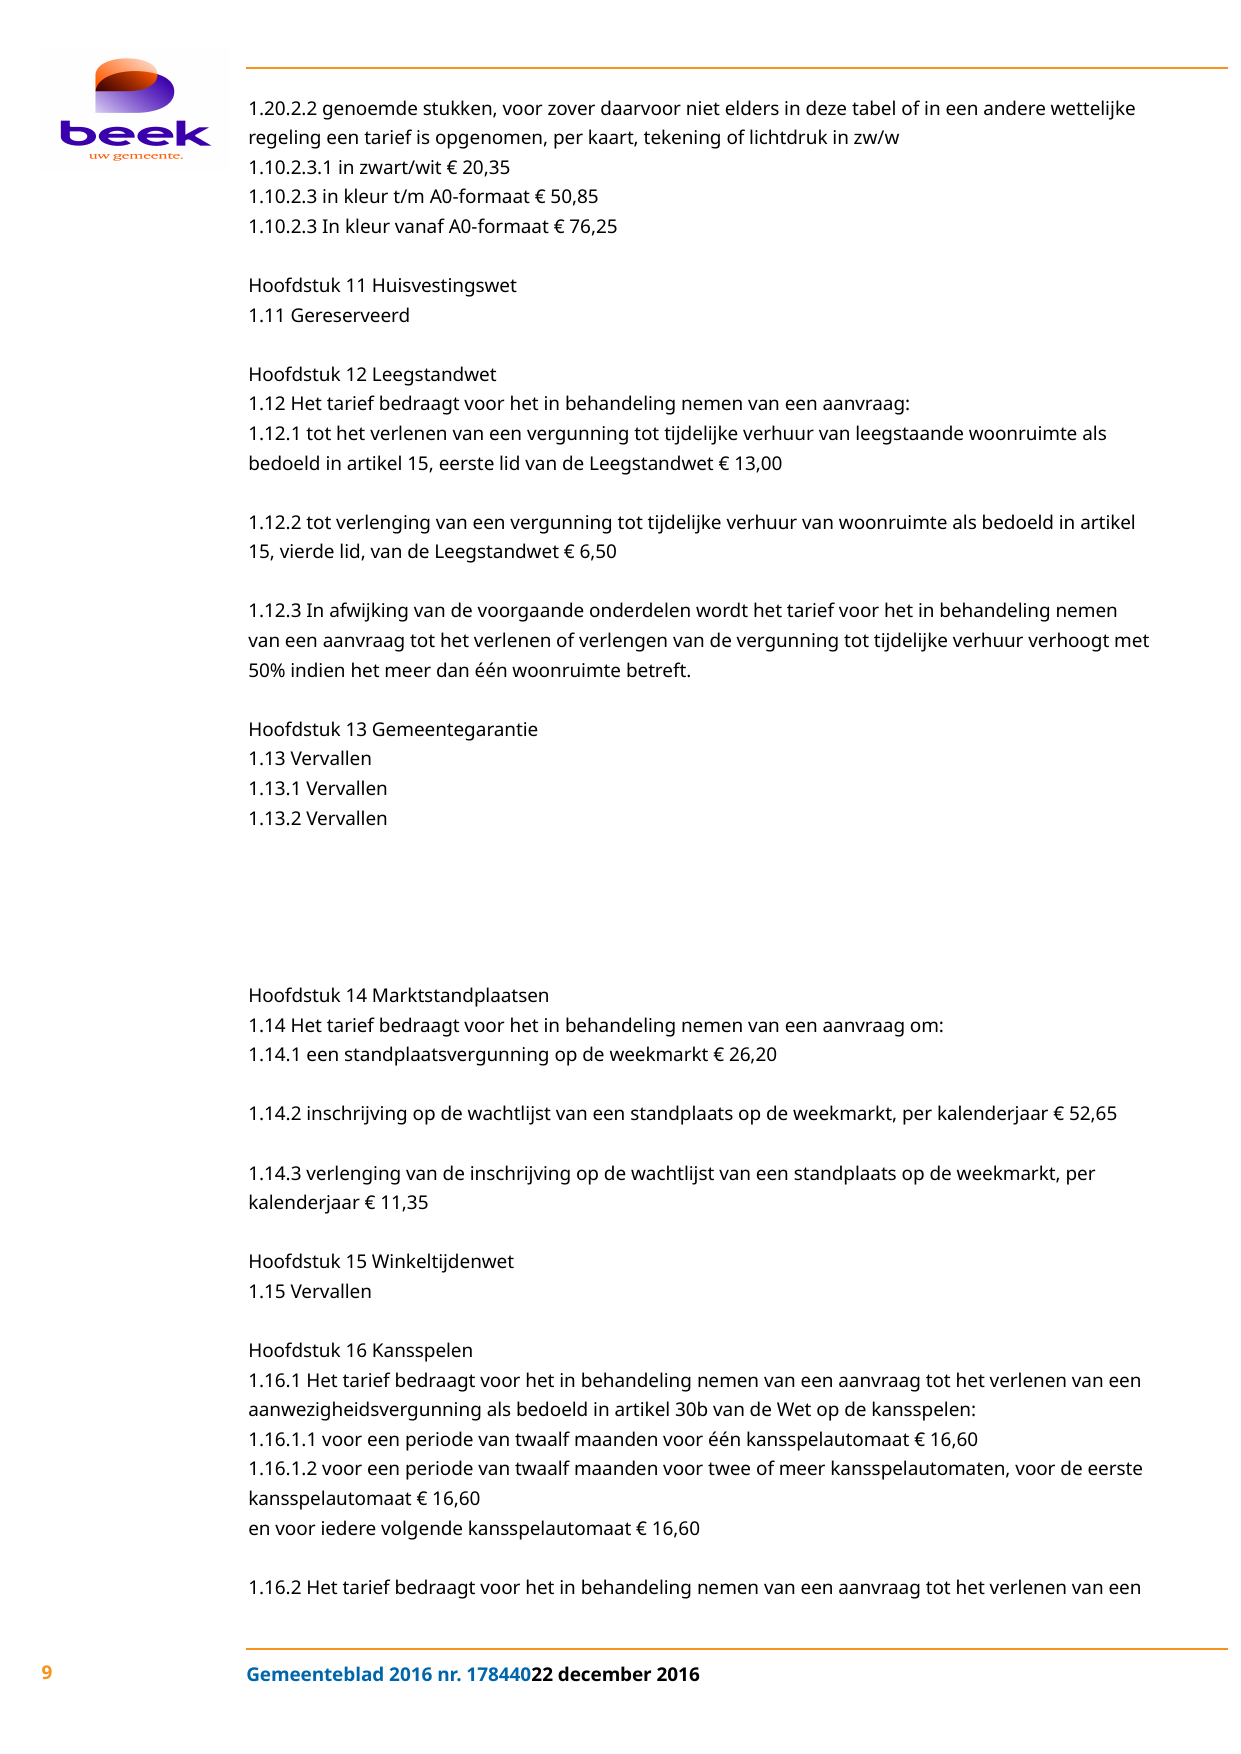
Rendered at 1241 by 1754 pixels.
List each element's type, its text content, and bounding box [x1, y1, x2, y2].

text 1.13.1 Vervallen [248, 775, 1152, 801]
text 1.11 Gereserveerd [248, 302, 1152, 328]
text 1.10.2.3.1 in zwart/wit € 20,35 [248, 154, 1152, 180]
text 1.16.1.1 voor een periode van twaalf maanden voor één kansspelautomaat € 16,60 [248, 1426, 1152, 1452]
text Hoofdstuk 14 Marktstandplaatsen [248, 982, 1152, 1008]
text Hoofdstuk 11 Huisvestingswet [248, 272, 1152, 298]
text 1.16.2 Het tarief bedraagt voor het in behandeling nemen van een aanvraag tot het verlenen van een [248, 1574, 1152, 1600]
text 1.14 Het tarief bedraagt voor het in behandeling nemen van een aanvraag om: [248, 1012, 1152, 1038]
text Hoofdstuk 16 Kansspelen [248, 1337, 1152, 1363]
text 1.20.2.2 genoemde stukken, voor zover daarvoor niet elders in deze tabel of in een andere wettelijke regeling een tarief is opgenomen, per kaart, tekening of lichtdruk in zw/w [248, 95, 1152, 150]
text 1.14.2 inschrijving op de wachtlijst van een standplaats op de weekmarkt, per kalenderjaar € 52,65 [248, 1101, 1152, 1126]
picture [41, 47, 231, 172]
text 1.15 Vervallen [248, 1278, 1152, 1304]
text Hoofdstuk 13 Gemeentegarantie [248, 716, 1152, 742]
text 1.12 Het tarief bedraagt voor het in behandeling nemen van een aanvraag: [248, 391, 1152, 416]
text 1.12.1 tot het verlenen van een vergunning tot tijdelijke verhuur van leegstaande woonruimte als bedoeld in artikel 15, eerste lid van de Leegstandwet € 13,00 [248, 420, 1152, 476]
text 1.10.2.3 In kleur vanaf A0-formaat € 76,25 [248, 213, 1152, 239]
text 1.13.2 Vervallen [248, 805, 1152, 831]
text 1.10.2.3 in kleur t/m A0-formaat € 50,85 [248, 183, 1152, 209]
text 1.13 Vervallen [248, 746, 1152, 771]
text 1.14.3 verlenging van de inschrijving op de wachtlijst van een standplaats op de weekmarkt, per kalenderjaar € 11,35 [248, 1160, 1152, 1215]
text en voor iedere volgende kansspelautomaat € 16,60 [248, 1515, 1152, 1541]
text 1.16.1 Het tarief bedraagt voor het in behandeling nemen van een aanvraag tot het verlenen van een aanwezigheidsvergunning als bedoeld in artikel 30b van de Wet op de kansspelen: [248, 1367, 1152, 1422]
text Hoofdstuk 12 Leegstandwet [248, 361, 1152, 387]
text 1.12.2 tot verlenging van een vergunning tot tijdelijke verhuur van woonruimte als bedoeld in artikel 15, vierde lid, van de Leegstandwet € 6,50 [248, 509, 1152, 564]
text Hoofdstuk 15 Winkeltijdenwet [248, 1248, 1152, 1274]
text 1.14.1 een standplaatsvergunning op de weekmarkt € 26,20 [248, 1041, 1152, 1067]
text 1.12.3 In afwijking van de voorgaande onderdelen wordt het tarief voor het in behandeling nemen van een aanvraag tot het verlenen of verlengen van de vergunning tot tijdelijke verhuur verhoogt met 50% indien het meer dan één woonruimte betreft. [248, 598, 1152, 683]
text 1.16.1.2 voor een periode van twaalf maanden voor twee of meer kansspelautomaten, voor de eerste kansspelautomaat € 16,60 [248, 1456, 1152, 1511]
